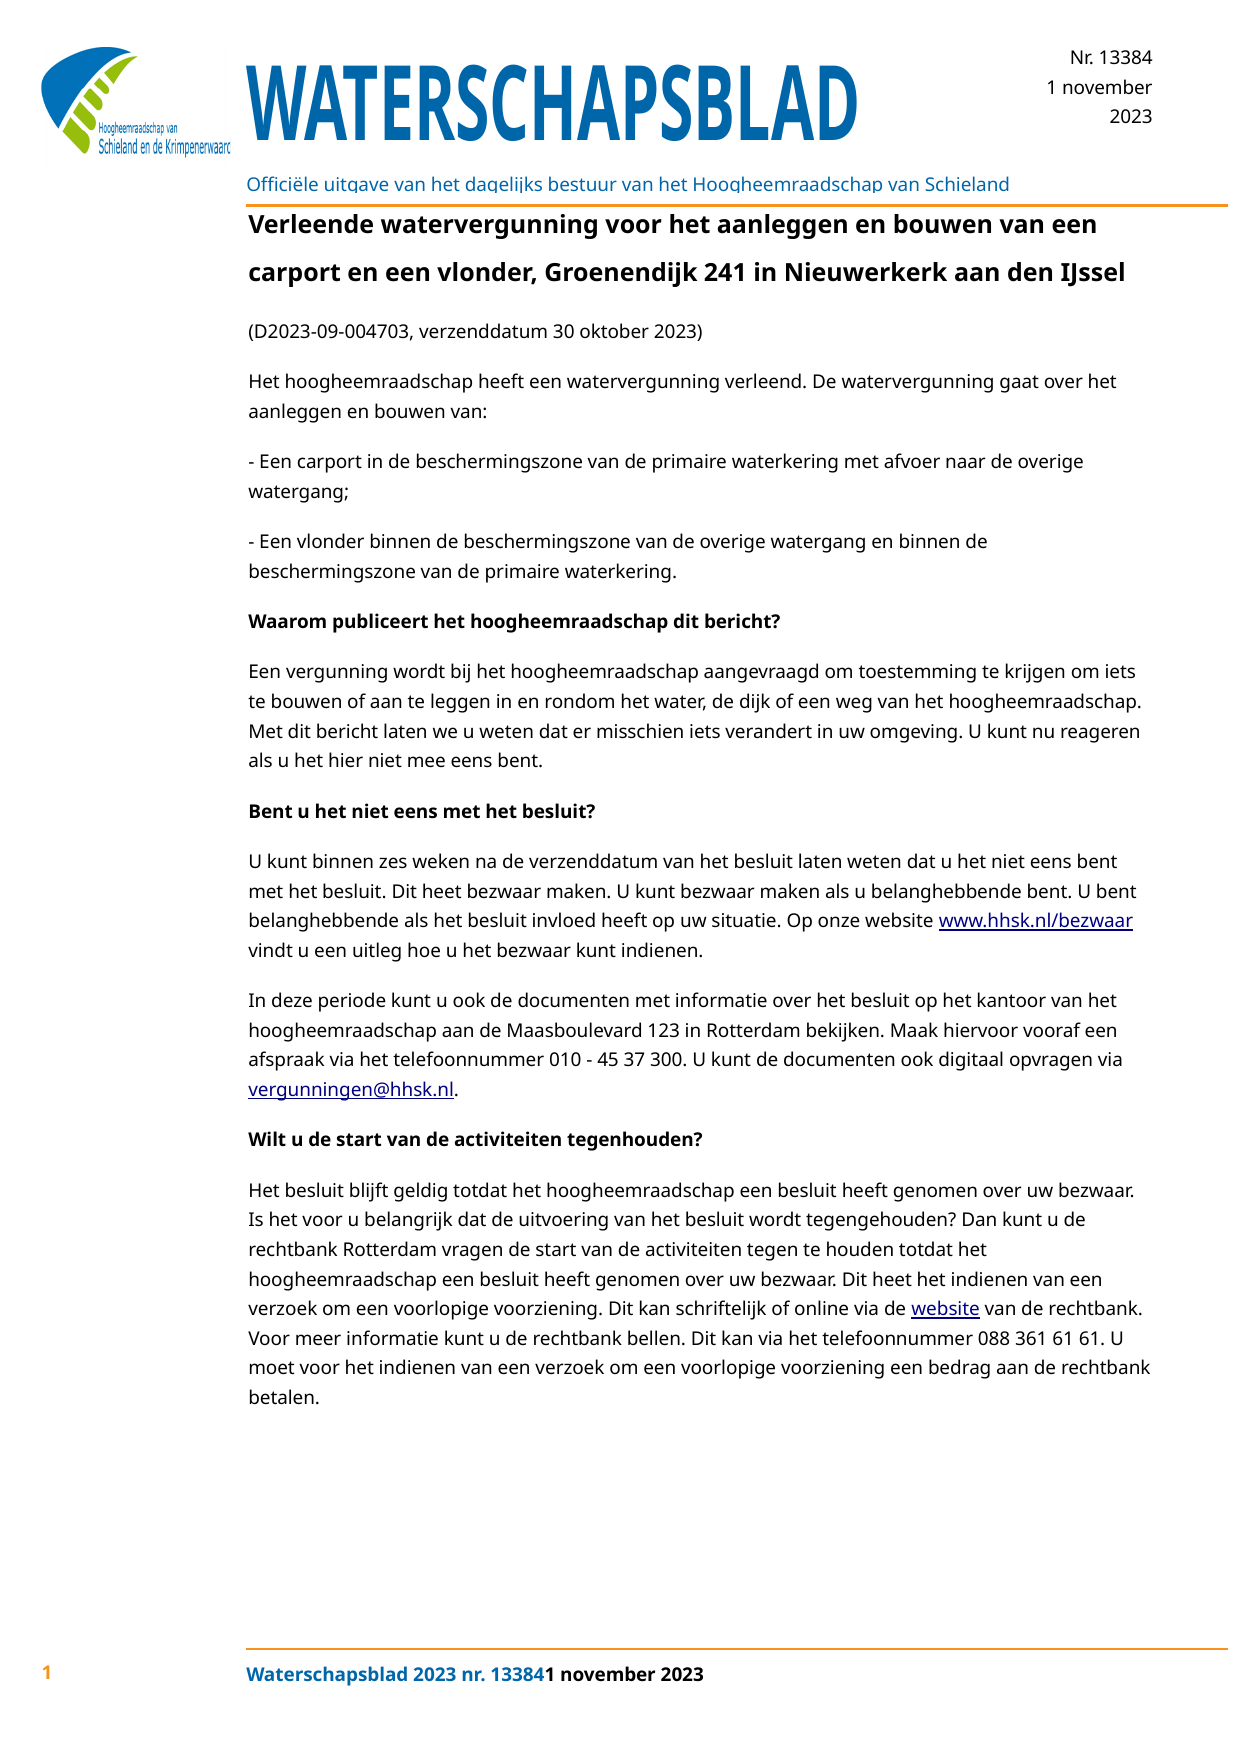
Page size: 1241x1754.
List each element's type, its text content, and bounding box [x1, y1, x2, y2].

picture [41, 47, 231, 172]
text Verleende watervergunning voor het aanleggen en bouwen van een carport en een vlonder, Groenendijk 241 in Nieuwerkerk aan den IJssel [248, 207, 1152, 288]
text - Een vlonder binnen de beschermingszone van de overige watergang en binnen de beschermingszone van de primaire waterkering. [248, 528, 1152, 584]
text Het hoogheemraadschap heeft een watervergunning verleend. De watervergunning gaat over het aanleggen en bouwen van: [248, 368, 1152, 424]
text U kunt binnen zes weken na de verzenddatum van het besluit laten weten dat u het niet eens bent met het besluit. Dit heet bezwaar maken. U kunt bezwaar maken als u belanghebbende bent. U bent belanghebbende als het besluit invloed heeft op uw situatie. Op onze website www.hhsk.nl/bezwaar vindt u een uitleg hoe u het bezwaar kunt indienen. [248, 848, 1152, 963]
text Wilt u de start van de activiteiten tegenhouden? [248, 1127, 1152, 1152]
text Het besluit blijft geldig totdat het hoogheemraadschap een besluit heeft genomen over uw bezwaar. Is het voor u belangrijk dat de uitvoering van het besluit wordt tegengehouden? Dan kunt u de rechtbank Rotterdam vragen de start van de activiteiten tegen te houden totdat het hoogheemraadschap een besluit heeft genomen over uw bezwaar. Dit heet het indienen van een verzoek om een voorlopige voorziening. Dit kan schriftelijk of online via de website van de rechtbank. Voor meer informatie kunt u de rechtbank bellen. Dit kan via het telefoonnummer 088 361 61 61. U moet voor het indienen van een verzoek om een voorlopige voorziening een bedrag aan de rechtbank betalen. [248, 1177, 1152, 1410]
text (D2023-09-004703, verzenddatum 30 oktober 2023) [248, 318, 1152, 344]
text Bent u het niet eens met het besluit? [248, 798, 1152, 824]
text - Een carport in de beschermingszone van de primaire waterkering met afvoer naar de overige watergang; [248, 448, 1152, 504]
text Waarom publiceert het hoogheemraadschap dit bericht? [248, 608, 1152, 634]
text Een vergunning wordt bij het hoogheemraadschap aangevraagd om toestemming te krijgen om iets te bouwen of aan te leggen in en rondom het water, de dijk of een weg van het hoogheemraadschap. Met dit bericht laten we u weten dat er misschien iets verandert in uw omgeving. U kunt nu reageren als u het hier niet mee eens bent. [248, 659, 1152, 773]
text In deze periode kunt u ook de documenten met informatie over het besluit op het kantoor van het hoogheemraadschap aan de Maasboulevard 123 in Rotterdam bekijken. Maak hiervoor vooraf een afspraak via het telefoonnummer 010 - 45 37 300. U kunt de documenten ook digitaal opvragen via vergunningen@hhsk.nl. [248, 987, 1152, 1102]
